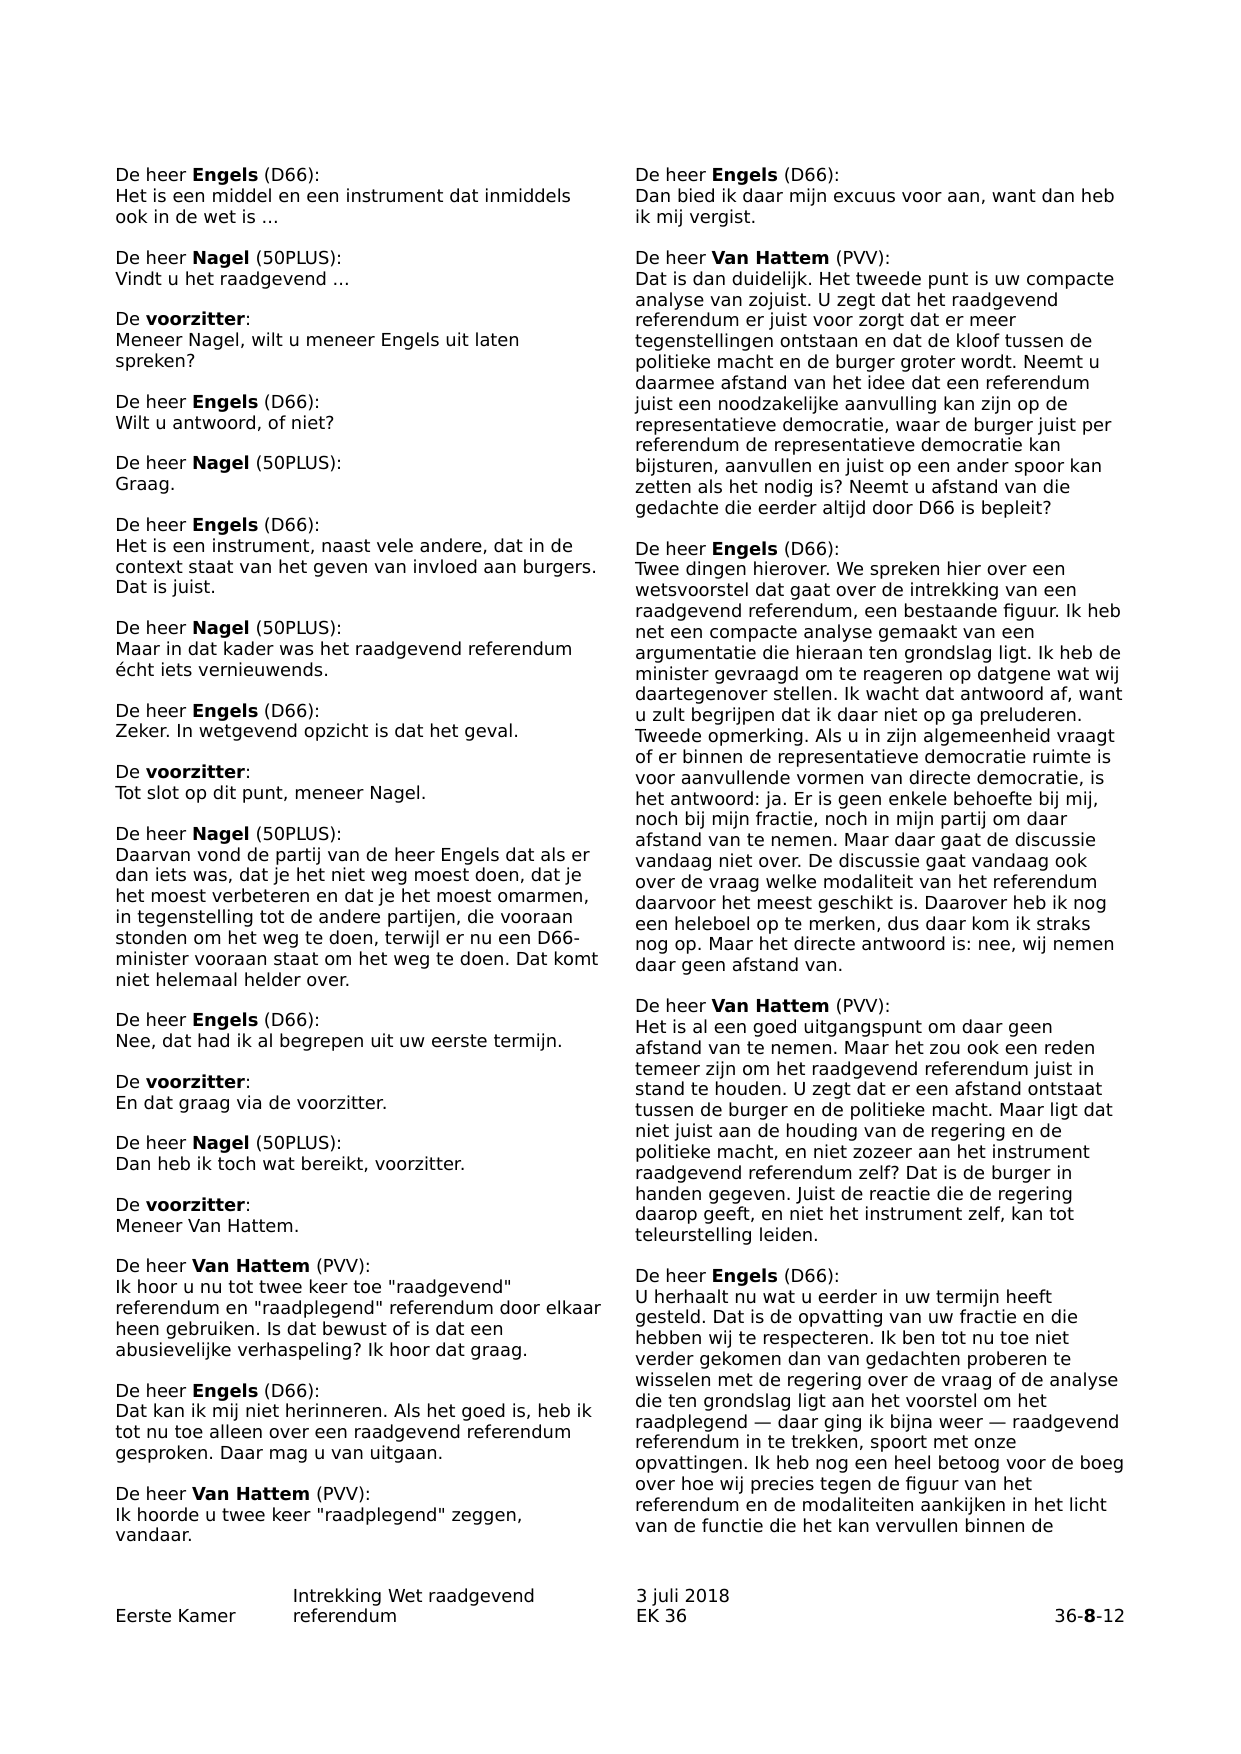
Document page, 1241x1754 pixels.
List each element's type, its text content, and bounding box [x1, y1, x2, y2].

text De voorzitter: [115, 1072, 605, 1092]
text De heer Engels (D66): [115, 165, 605, 186]
text De heer Nagel (50PLUS): [115, 248, 605, 268]
text De heer Van Hattem (PVV): [115, 1484, 605, 1504]
text De heer Nagel (50PLUS): [115, 453, 605, 474]
text Nee, dat had ik al begrepen uit uw eerste termijn. [115, 1031, 605, 1052]
text De voorzitter: [115, 309, 605, 330]
text De heer Nagel (50PLUS): [115, 823, 605, 844]
text Het is al een goed uitgangspunt om daar geen afstand van te nemen. Maar het zou ook een reden temeer zijn om het raadgevend referendum juist in stand te houden. U zegt dat er een afstand ontstaat tussen de burger en de politieke macht. Maar ligt dat niet juist aan de houding van de regering en de politieke macht, en niet zozeer aan het instrument raadgevend referendum zelf? Dat is de burger in handen gegeven. Juist de reactie die de regering daarop geeft, en niet het instrument zelf, kan tot teleurstelling leiden. [635, 1017, 1125, 1246]
text Zeker. In wetgevend opzicht is dat het geval. [115, 721, 605, 742]
text Dan heb ik toch wat bereikt, voorzitter. [115, 1154, 605, 1175]
text De heer Engels (D66): [115, 700, 605, 721]
text U herhaalt nu wat u eerder in uw termijn heeft gesteld. Dat is de opvatting van uw fractie en die hebben wij te respecteren. Ik ben tot nu toe niet verder gekomen dan van gedachten proberen te wisselen met de regering over de vraag of de analyse die ten grondslag ligt aan het voorstel om het raadplegend — daar ging ik bijna weer — raadgevend referendum in te trekken, spoort met onze opvattingen. Ik heb nog een heel betoog voor de boeg over hoe wij precies tegen de figuur van het referendum en de modaliteiten aankijken in het licht van de functie die het kan vervullen binnen de [635, 1286, 1125, 1536]
text Dat kan ik mij niet herinneren. Als het goed is, heb ik tot nu toe alleen over een raadgevend referendum gesproken. Daar mag u van uitgaan. [115, 1401, 605, 1464]
text De heer Van Hattem (PVV): [635, 248, 1125, 268]
text Meneer Van Hattem. [115, 1216, 605, 1236]
text Het is een middel en een instrument dat inmiddels ook in de wet is ... [115, 186, 605, 228]
text De voorzitter: [115, 1195, 605, 1216]
text De heer Engels (D66): [635, 1266, 1125, 1286]
text De heer Engels (D66): [115, 392, 605, 412]
text Ik hoor u nu tot twee keer toe "raadgevend" referendum en "raadplegend" referendum door elkaar heen gebruiken. Is dat bewust of is dat een abusievelijke verhaspeling? Ik hoor dat graag. [115, 1277, 605, 1360]
text En dat graag via de voorzitter. [115, 1092, 605, 1113]
text De heer Engels (D66): [115, 1010, 605, 1031]
text Vindt u het raadgevend ... [115, 268, 605, 289]
text De heer Engels (D66): [635, 538, 1125, 559]
text Dan bied ik daar mijn excuus voor aan, want dan heb ik mij vergist. [635, 186, 1125, 228]
text Dat is dan duidelijk. Het tweede punt is uw compacte analyse van zojuist. U zegt dat het raadgevend referendum er juist voor zorgt dat er meer tegenstellingen ontstaan en dat de kloof tussen de politieke macht en de burger groter wordt. Neemt u daarmee afstand van het idee dat een referendum juist een noodzakelijke aanvulling kan zijn op de representatieve democratie, waar de burger juist per referendum de representatieve democratie kan bijsturen, aanvullen en juist op een ander spoor kan zetten als het nodig is? Neemt u afstand van die gedachte die eerder altijd door D66 is bepleit? [635, 268, 1125, 518]
text De voorzitter: [115, 762, 605, 783]
text Ik hoorde u twee keer "raadplegend" zeggen, vandaar. [115, 1504, 605, 1546]
text Tot slot op dit punt, meneer Nagel. [115, 783, 605, 803]
text De heer Engels (D66): [115, 1380, 605, 1401]
text Meneer Nagel, wilt u meneer Engels uit laten spreken? [115, 330, 605, 372]
text Graag. [115, 474, 605, 495]
text Twee dingen hierover. We spreken hier over een wetsvoorstel dat gaat over de intrekking van een raadgevend referendum, een bestaande figuur. Ik heb net een compacte analyse gemaakt van een argumentatie die hieraan ten grondslag ligt. Ik heb de minister gevraagd om te reageren op datgene wat wij daartegenover stellen. Ik wacht dat antwoord af, want u zult begrijpen dat ik daar niet op ga preluderen. Tweede opmerking. Als u in zijn algemeenheid vraagt of er binnen de representatieve democratie ruimte is voor aanvullende vormen van directe democratie, is het antwoord: ja. Er is geen enkele behoefte bij mij, noch bij mijn fractie, noch in mijn partij om daar afstand van te nemen. Maar daar gaat de discussie vandaag niet over. De discussie gaat vandaag ook over de vraag welke modaliteit van het referendum daarvoor het meest geschikt is. Daarover heb ik nog een heleboel op te merken, dus daar kom ik straks nog op. Maar het directe antwoord is: nee, wij nemen daar geen afstand van. [635, 559, 1125, 976]
text Maar in dat kader was het raadgevend referendum écht iets vernieuwends. [115, 639, 605, 680]
text De heer Van Hattem (PVV): [635, 996, 1125, 1017]
text De heer Nagel (50PLUS): [115, 618, 605, 639]
text De heer Engels (D66): [635, 165, 1125, 186]
text Daarvan vond de partij van de heer Engels dat als er dan iets was, dat je het niet weg moest doen, dat je het moest verbeteren en dat je het moest omarmen, in tegenstelling tot de andere partijen, die vooraan stonden om het weg te doen, terwijl er nu een D66-minister vooraan staat om het weg te doen. Dat komt niet helemaal helder over. [115, 844, 605, 990]
text De heer Van Hattem (PVV): [115, 1256, 605, 1277]
text Wilt u antwoord, of niet? [115, 412, 605, 433]
text De heer Nagel (50PLUS): [115, 1133, 605, 1154]
text Het is een instrument, naast vele andere, dat in de context staat van het geven van invloed aan burgers. Dat is juist. [115, 536, 605, 598]
text De heer Engels (D66): [115, 515, 605, 536]
